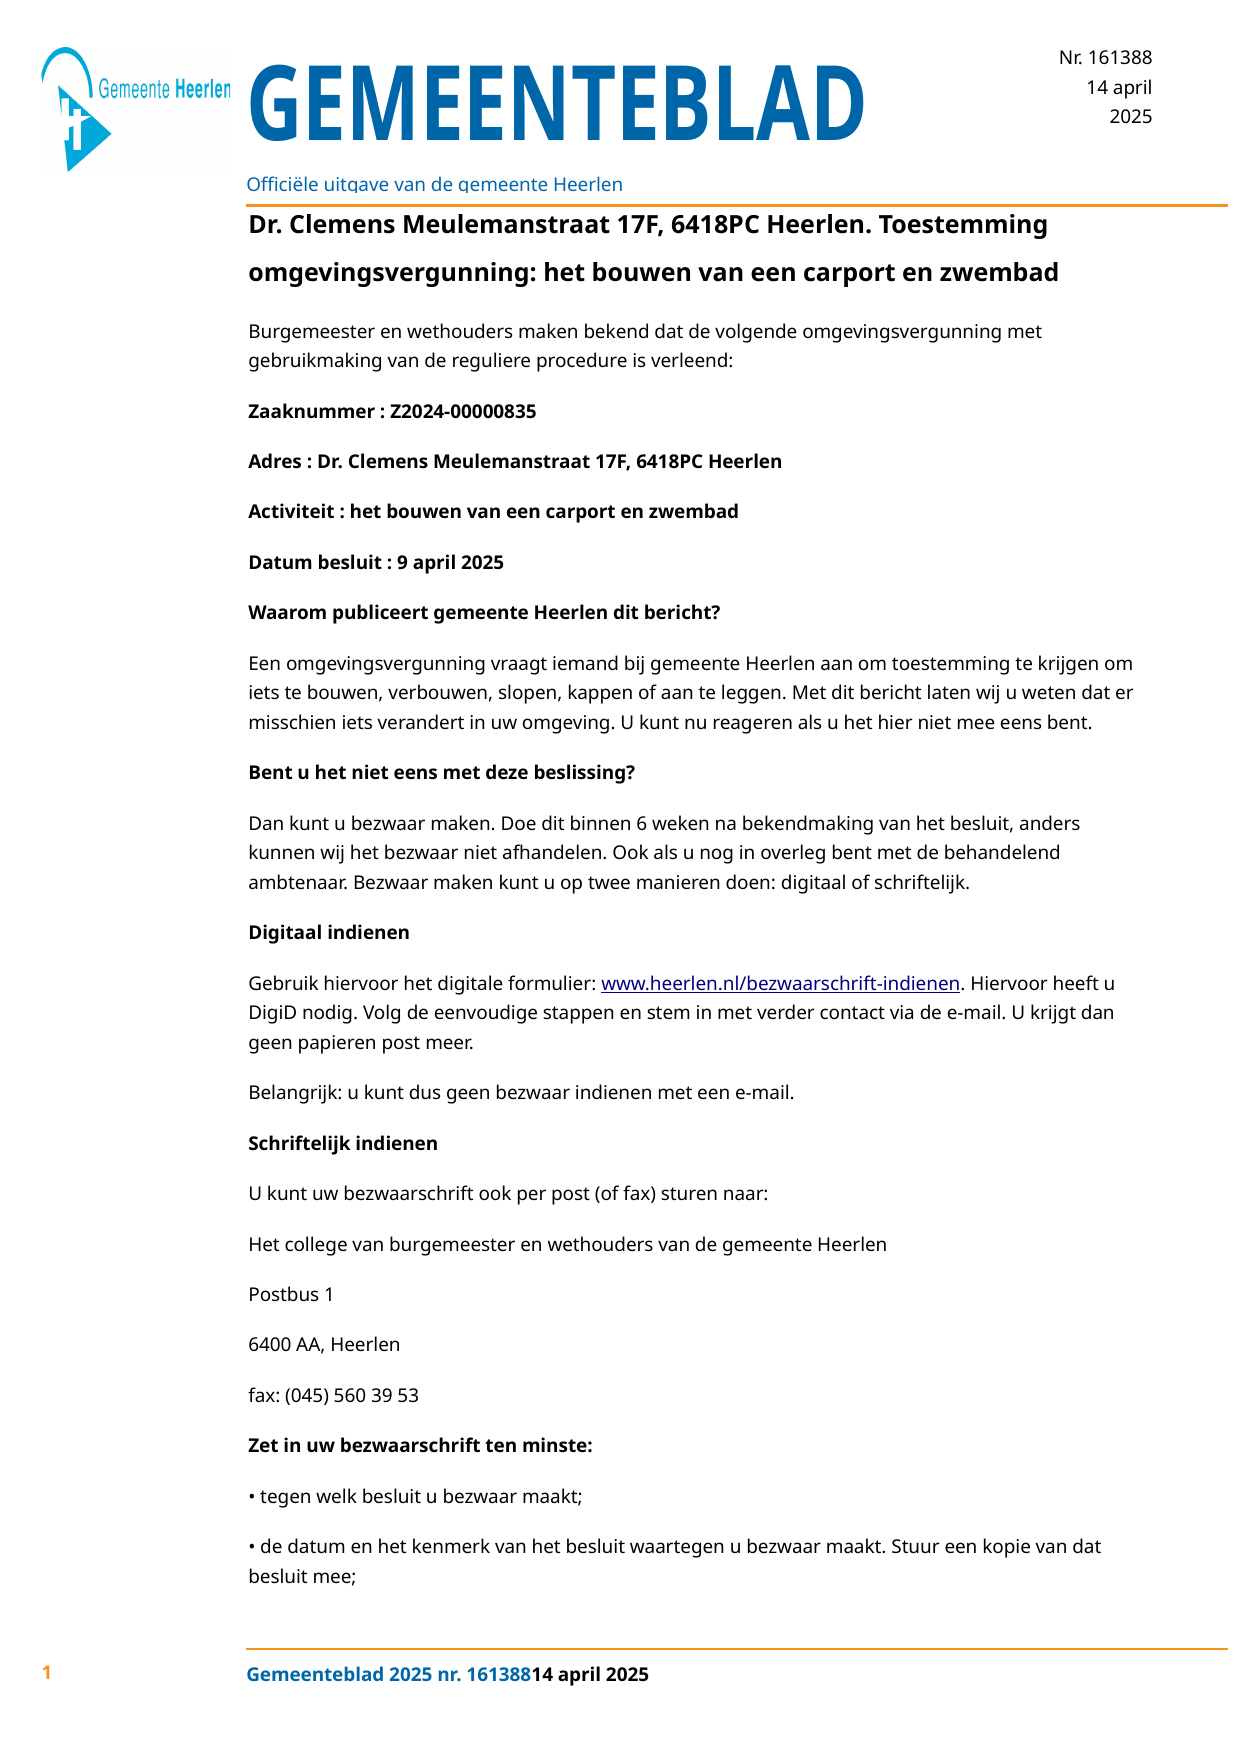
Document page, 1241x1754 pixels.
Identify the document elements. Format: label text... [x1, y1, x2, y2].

text Zet in uw bezwaarschrift ten minste: [248, 1432, 1152, 1458]
text Schriftelijk indienen [248, 1130, 1152, 1156]
text fax: (045) 560 39 53 [248, 1382, 1152, 1408]
text Waarom publiceert gemeente Heerlen dit bericht? [248, 599, 1152, 625]
text Bent u het niet eens met deze beslissing? [248, 759, 1152, 785]
text • tegen welk besluit u bezwaar maakt; [248, 1483, 1152, 1509]
text Activiteit : het bouwen van een carport en zwembad [248, 499, 1152, 524]
text Een omgevingsvergunning vraagt iemand bij gemeente Heerlen aan om toestemming te krijgen om iets te bouwen, verbouwen, slopen, kappen of aan te leggen. Met dit bericht laten wij u weten dat er misschien iets verandert in uw omgeving. U kunt nu reageren als u het hier niet mee eens bent. [248, 650, 1152, 735]
picture [41, 47, 59, 70]
text Het college van burgemeester en wethouders van de gemeente Heerlen [248, 1231, 1152, 1257]
text Postbus 1 [248, 1281, 1152, 1307]
text Burgemeester en wethouders maken bekend dat de volgende omgevingsvergunning met gebruikmaking van de reguliere procedure is verleend: [248, 318, 1152, 373]
text Zaaknummer : Z2024-00000835 [248, 398, 1152, 424]
text Belangrijk: u kunt dus geen bezwaar indienen met een e-mail. [248, 1079, 1152, 1105]
picture [41, 47, 231, 172]
text Dan kunt u bezwaar maken. Doe dit binnen 6 weken na bekendmaking van het besluit, anders kunnen wij het bezwaar niet afhandelen. Ook als u nog in overleg bent met de behandelend ambtenaar. Bezwaar maken kunt u op twee manieren doen: digitaal of schriftelijk. [248, 810, 1152, 895]
text Gebruik hiervoor het digitale formulier: www.heerlen.nl/bezwaarschrift-indienen. Hiervoor heeft u DigiD nodig. Volg de eenvoudige stappen en stem in met verder contact via de e-mail. U krijgt dan geen papieren post meer. [248, 970, 1152, 1055]
text 6400 AA, Heerlen [248, 1332, 1152, 1357]
text • de datum en het kenmerk van het besluit waartegen u bezwaar maakt. Stuur een kopie van dat besluit mee; [248, 1533, 1152, 1589]
text Adres : Dr. Clemens Meulemanstraat 17F, 6418PC Heerlen [248, 448, 1152, 474]
text U kunt uw bezwaarschrift ook per post (of fax) sturen naar: [248, 1180, 1152, 1206]
text Dr. Clemens Meulemanstraat 17F, 6418PC Heerlen. Toestemming omgevingsvergunning: het bouwen van een carport en zwembad [248, 207, 1152, 288]
text Digitaal indienen [248, 919, 1152, 945]
text Datum besluit : 9 april 2025 [248, 549, 1152, 575]
